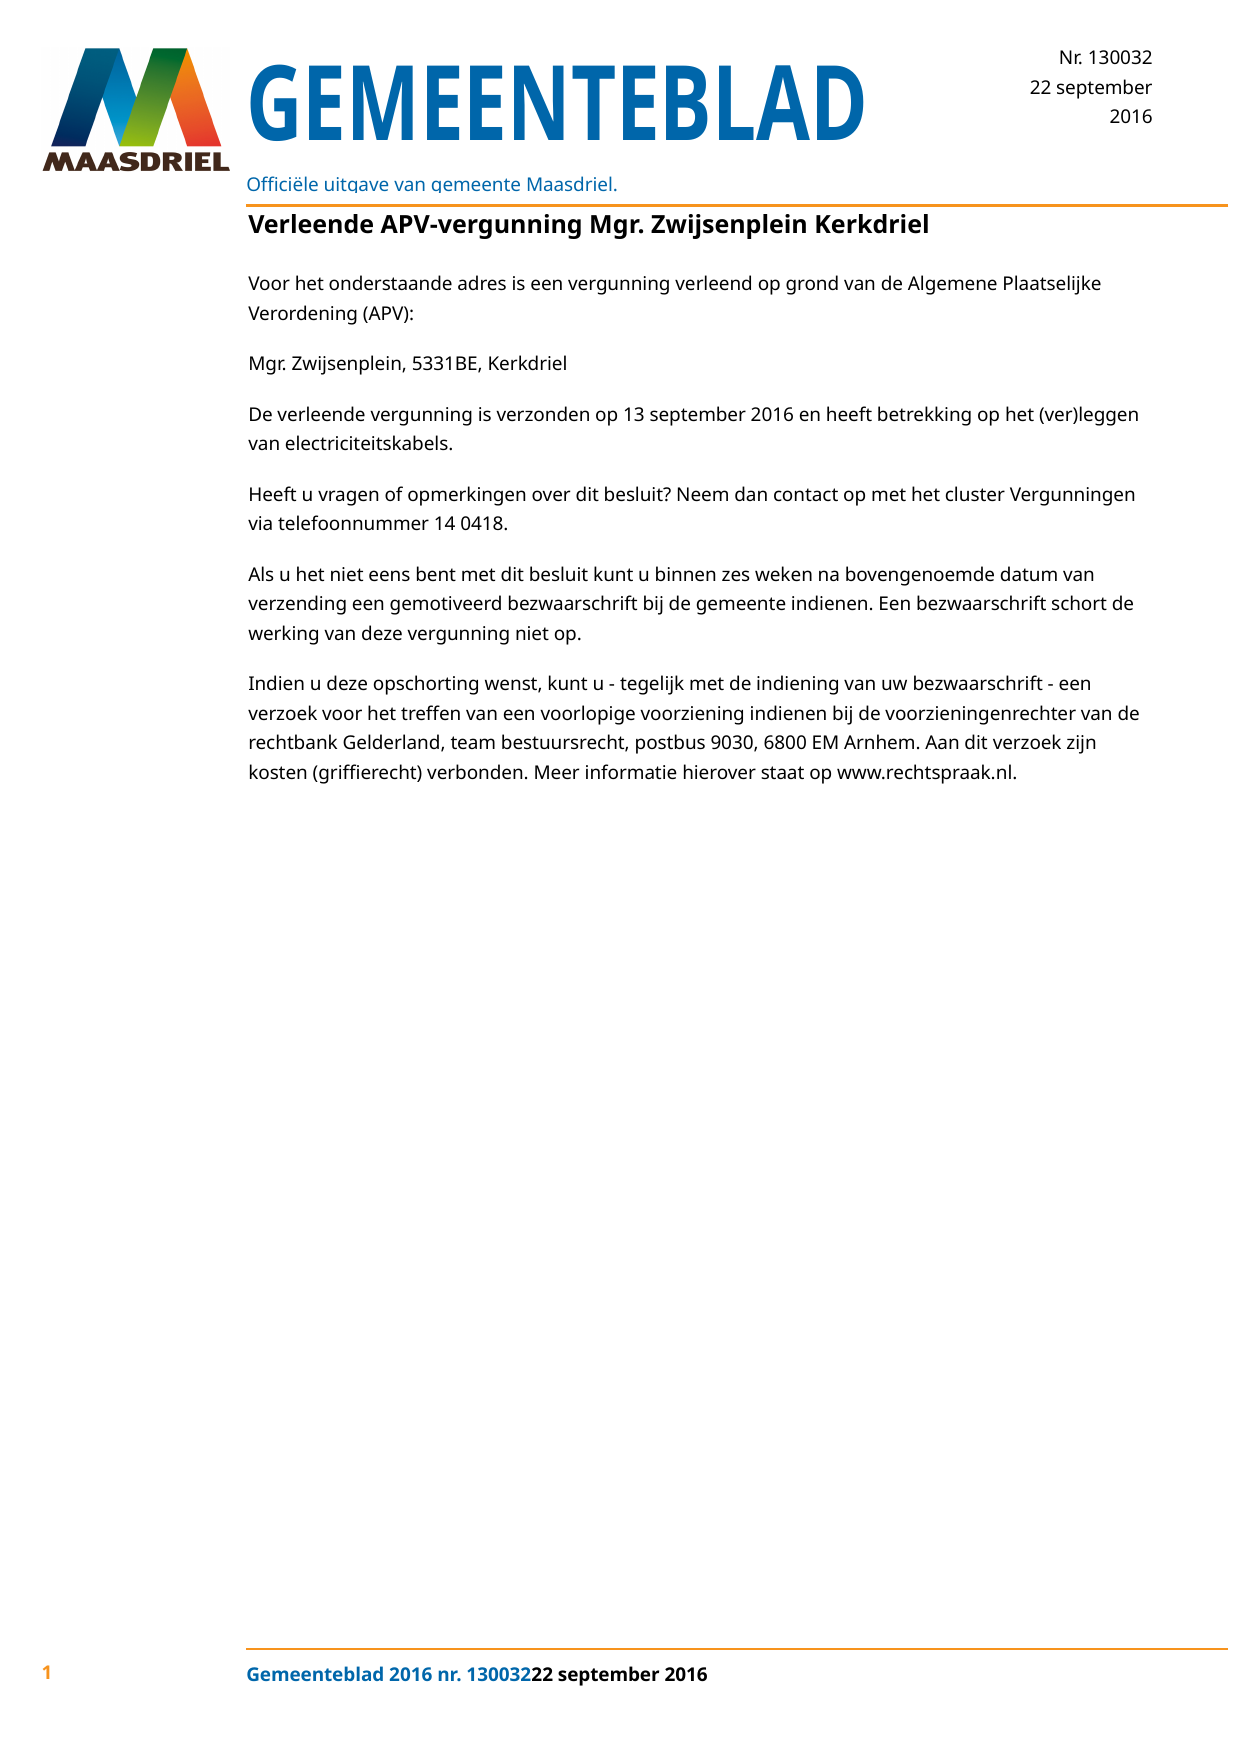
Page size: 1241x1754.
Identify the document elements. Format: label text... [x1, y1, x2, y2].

picture [41, 47, 231, 172]
text Mgr. Zwijsenplein, 5331BE, Kerkdriel [248, 350, 1152, 376]
text Als u het niet eens bent met dit besluit kunt u binnen zes weken na bovengenoemde datum van verzending een gemotiveerd bezwaarschrift bij de gemeente indienen. Een bezwaarschrift schort de werking van deze vergunning niet op. [248, 561, 1152, 646]
text Indien u deze opschorting wenst, kunt u - tegelijk met de indiening van uw bezwaarschrift - een verzoek voor het treffen van een voorlopige voorziening indienen bij de voorzieningenrechter van de rechtbank Gelderland, team bestuursrecht, postbus 9030, 6800 EM Arnhem. Aan dit verzoek zijn kosten (griffierecht) verbonden. Meer informatie hierover staat op www.rechtspraak.nl. [248, 670, 1152, 785]
text Voor het onderstaande adres is een vergunning verleend op grond van de Algemene Plaatselijke Verordening (APV): [248, 270, 1152, 326]
text Verleende APV-vergunning Mgr. Zwijsenplein Kerkdriel [248, 207, 1152, 241]
text Heeft u vragen of opmerkingen over dit besluit? Neem dan contact op met het cluster Vergunningen via telefoonnummer 14 0418. [248, 481, 1152, 536]
text De verleende vergunning is verzonden op 13 september 2016 en heeft betrekking op het (ver)leggen van electriciteitskabels. [248, 401, 1152, 456]
